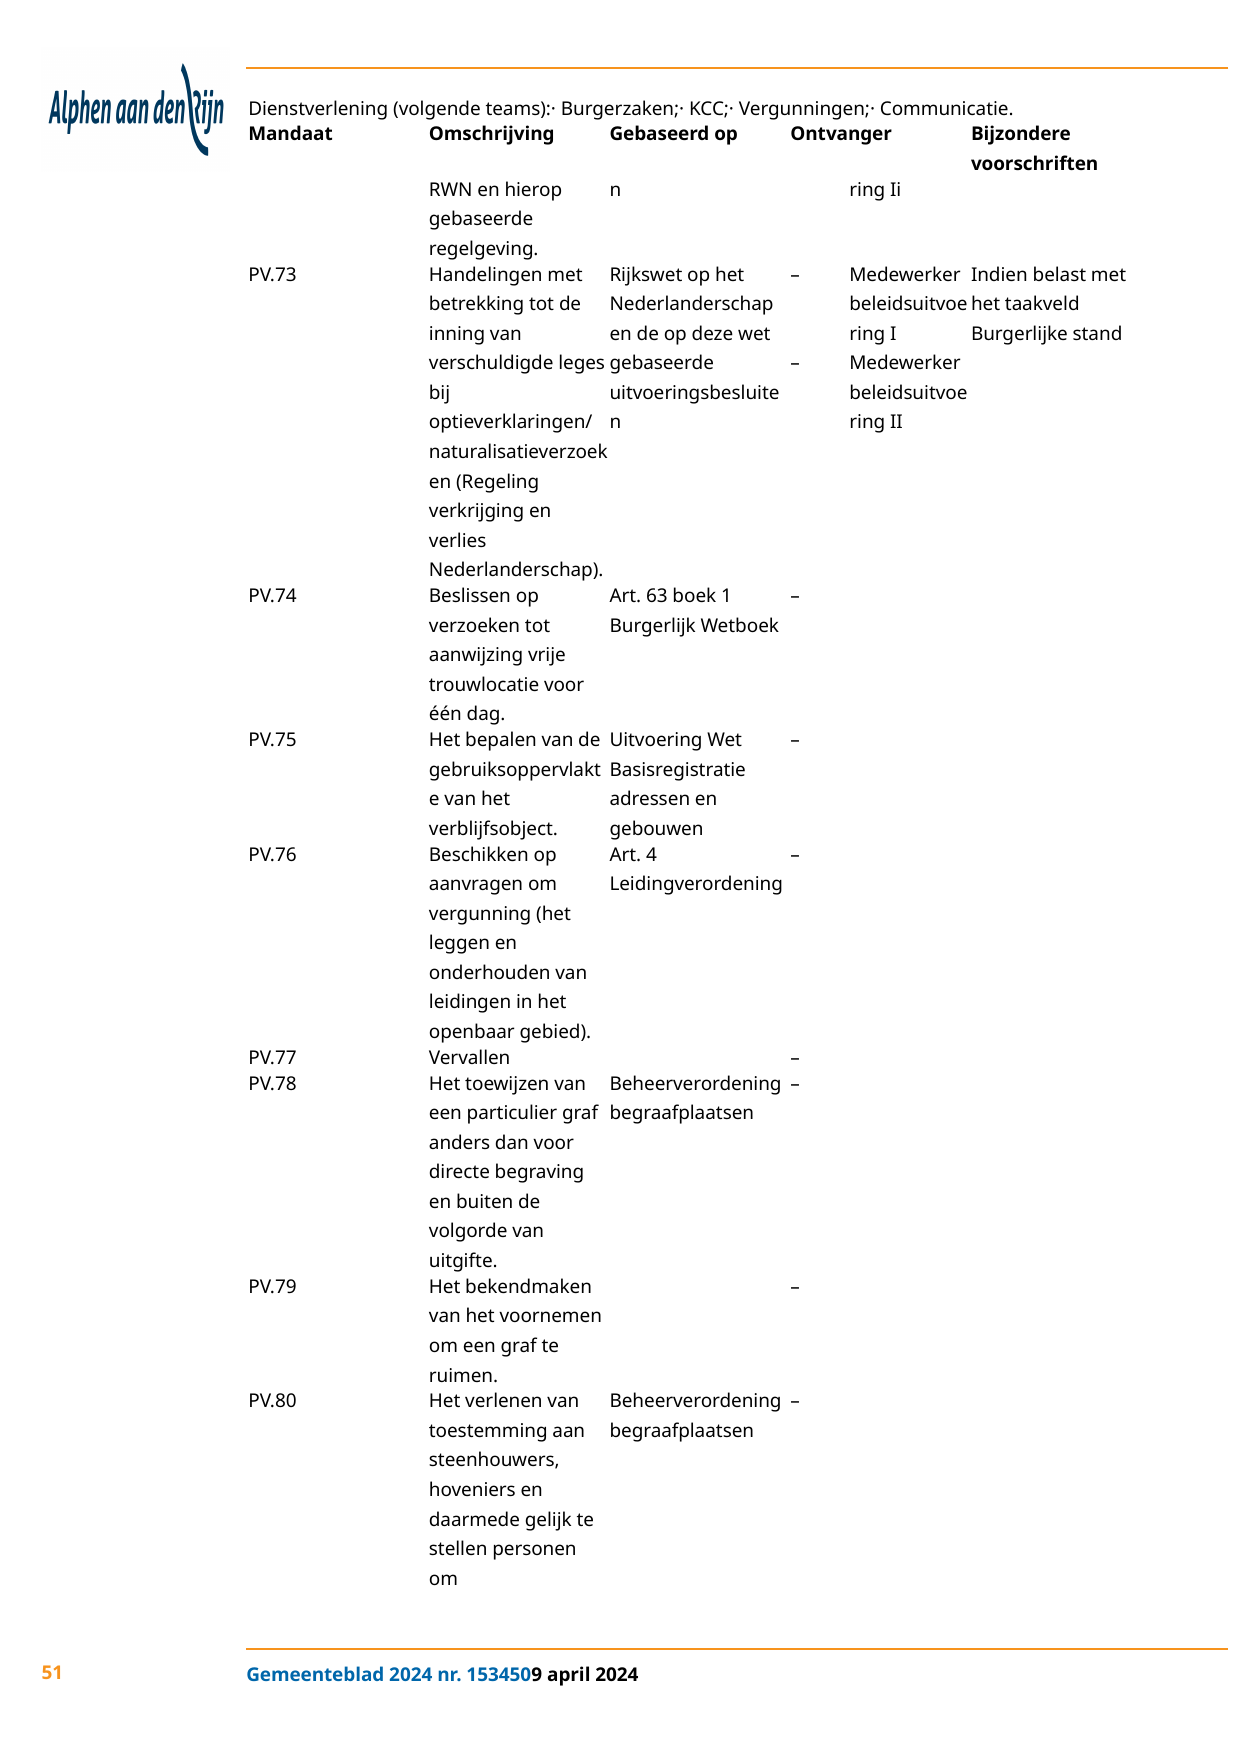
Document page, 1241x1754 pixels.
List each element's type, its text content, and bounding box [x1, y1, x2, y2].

table_cell [248, 176, 429, 261]
table_cell Het bepalen van de gebruiksoppervlakte van het verblijfsobject. [429, 726, 609, 841]
table_cell Medewerker beleidsuitvoering I Medewerker beleidsuitvoering II [790, 261, 971, 582]
table_cell Bijzondere voorschriften [971, 121, 1152, 176]
table_cell Beslissen op verzoeken tot aanwijzing vrije trouwlocatie voor één dag. [429, 582, 609, 726]
table_cell Handelingen met betrekking tot de inning van verschuldigde leges bij optieverklaringen/ naturalisatieverzoeken (Regeling verkrijging en verlies Nederlanderschap). [429, 261, 609, 582]
table_cell [790, 1273, 971, 1387]
table_cell [790, 841, 971, 1044]
table_cell PV.76 [248, 841, 429, 1044]
table_cell [971, 582, 1152, 726]
table_cell Het toewijzen van een particulier graf anders dan voor directe begraving en buiten de volgorde van uitgifte. [429, 1070, 609, 1273]
table_cell [790, 726, 971, 841]
table_cell PV.73 [248, 261, 429, 582]
table_cell Mandaat [248, 121, 429, 176]
table_cell [609, 1273, 790, 1387]
table_cell Omschrijving [429, 121, 609, 176]
table_cell PV.75 [248, 726, 429, 841]
table_cell [971, 176, 1152, 261]
table_cell Beschikken op aanvragen om vergunning (het leggen en onderhouden van leidingen in het openbaar gebied). [429, 841, 609, 1044]
table_cell [971, 841, 1152, 1044]
table_header Dienstverlening (volgende teams):· Burgerzaken;· KCC;· Vergunningen;· Communicatie. [248, 95, 1152, 121]
picture [41, 47, 231, 172]
table_cell RWN en hierop gebaseerde regelgeving. [429, 176, 609, 261]
table_cell [790, 582, 971, 726]
table_cell [971, 726, 1152, 841]
table_cell [790, 1388, 971, 1591]
table_cell [971, 1070, 1152, 1273]
table_cell Uitvoering Wet Basisregistratie adressen en gebouwen [609, 726, 790, 841]
table_cell PV.78 [248, 1070, 429, 1273]
table_cell Art. 63 boek 1 Burgerlijk Wetboek [609, 582, 790, 726]
table_cell [971, 1388, 1152, 1591]
table_cell [971, 1273, 1152, 1387]
table_cell PV.80 [248, 1388, 429, 1591]
table_cell PV.74 [248, 582, 429, 726]
table_cell Indien belast met het taakveld Burgerlijke stand [971, 261, 1152, 582]
table_cell [971, 1044, 1152, 1070]
table_cell n [609, 176, 790, 261]
table_cell Art. 4 Leidingverordening [609, 841, 790, 1044]
table_cell Gebaseerd op [609, 121, 790, 176]
table_cell Rijkswet op het Nederlanderschap en de op deze wet gebaseerde uitvoeringsbesluiten [609, 261, 790, 582]
table_cell Het verlenen van toestemming aan steenhouwers, hoveniers en daarmede gelijk te stellen personen om [429, 1388, 609, 1591]
table_cell [790, 1070, 971, 1273]
table_cell Vervallen [429, 1044, 609, 1070]
table_cell PV.79 [248, 1273, 429, 1387]
table_cell [609, 1044, 790, 1070]
table_cell [790, 1044, 971, 1070]
table_cell Het bekendmaken van het voornemen om een graf te ruimen. [429, 1273, 609, 1387]
table_cell Ontvanger [790, 121, 971, 176]
table_cell Beheerverordening begraafplaatsen [609, 1070, 790, 1273]
table_cell Beheerverordening begraafplaatsen [609, 1388, 790, 1591]
table_cell ring Ii [790, 176, 971, 261]
table_cell PV.77 [248, 1044, 429, 1070]
